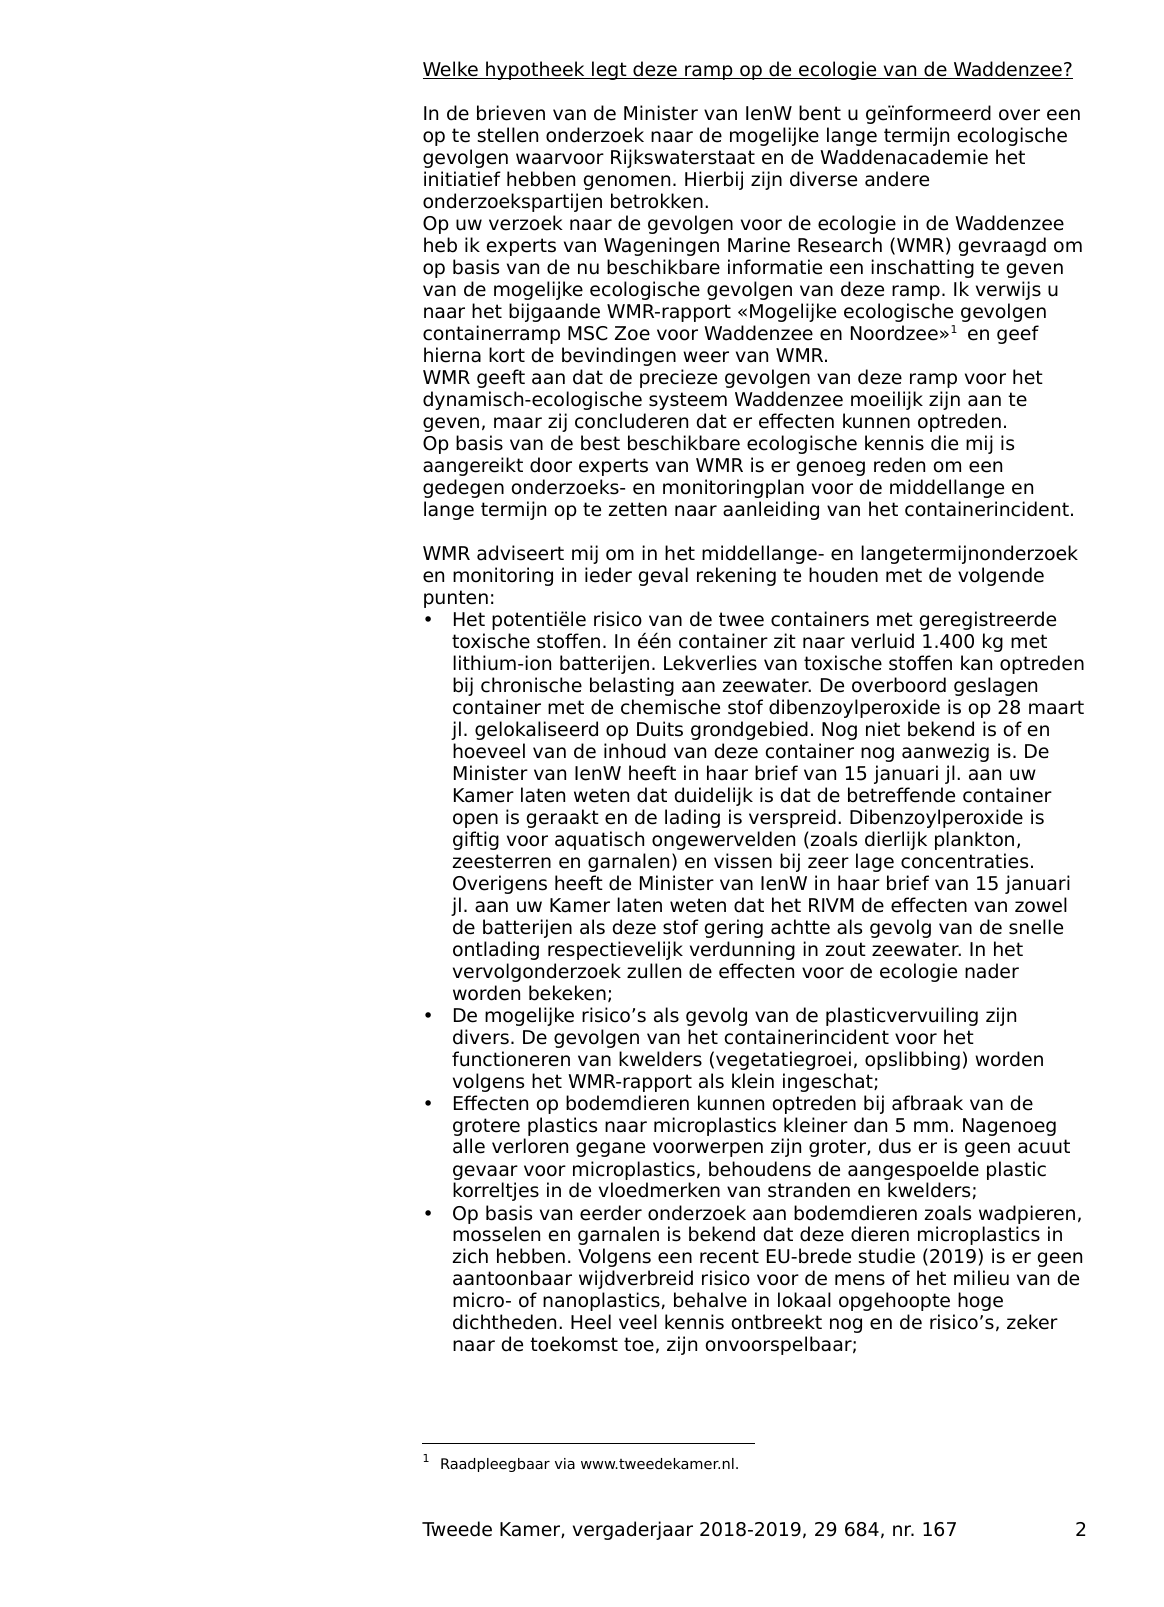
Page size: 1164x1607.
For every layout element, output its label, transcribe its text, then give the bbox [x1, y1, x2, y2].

text Raadpleegbaar via www.tweedekamer.nl. [422, 1452, 1087, 1474]
text • Op basis van eerder onderzoek aan bodemdieren zoals wadpieren, mosselen en garnalen is bekend dat deze dieren microplastics in zich hebben. Volgens een recent EU-brede studie (2019) is er geen aantoonbaar wijdverbreid risico voor de mens of het milieu van de micro- of nanoplastics, behalve in lokaal opgehoopte hoge dichtheden. Heel veel kennis ontbreekt nog en de risico’s, zeker naar de toekomst toe, zijn onvoorspelbaar; [422, 1202, 1087, 1356]
text • Effecten op bodemdieren kunnen optreden bij afbraak van de grotere plastics naar microplastics kleiner dan 5 mm. Nagenoeg alle verloren gegane voorwerpen zijn groter, dus er is geen acuut gevaar voor microplastics, behoudens de aangespoelde plastic korreltjes in de vloedmerken van stranden en kwelders; [422, 1092, 1087, 1202]
text WMR adviseert mij om in het middellange- en langetermijnonderzoek en monitoring in ieder geval rekening te houden met de volgende punten: [422, 543, 1087, 609]
text Op basis van de best beschikbare ecologische kennis die mij is aangereikt door experts van WMR is er genoeg reden om een gedegen onderzoeks- en monitoringplan voor de middellange en lange termijn op te zetten naar aanleiding van het containerincident. [422, 433, 1087, 521]
text • De mogelijke risico’s als gevolg van de plasticvervuiling zijn divers. De gevolgen van het containerincident voor het functioneren van kwelders (vegetatiegroei, opslibbing) worden volgens het WMR-rapport als klein ingeschat; [422, 1004, 1087, 1092]
text • Het potentiële risico van de twee containers met geregistreerde toxische stoffen. In één container zit naar verluid 1.400 kg met lithium-ion batterijen. Lekverlies van toxische stoffen kan optreden bij chronische belasting aan zeewater. De overboord geslagen container met de chemische stof dibenzoylperoxide is op 28 maart jl. gelokaliseerd op Duits grondgebied. Nog niet bekend is of en hoeveel van de inhoud van deze container nog aanwezig is. De Minister van IenW heeft in haar brief van 15 januari jl. aan uw Kamer laten weten dat duidelijk is dat de betreffende container open is geraakt en de lading is verspreid. Dibenzoylperoxide is giftig voor aquatisch ongewervelden (zoals dierlijk plankton, zeesterren en garnalen) en vissen bij zeer lage concentraties. Overigens heeft de Minister van IenW in haar brief van 15 januari jl. aan uw Kamer laten weten dat het RIVM de effecten van zowel de batterijen als deze stof gering achtte als gevolg van de snelle ontlading respectievelijk verdunning in zout zeewater. In het vervolgonderzoek zullen de effecten voor de ecologie nader worden bekeken; [422, 609, 1087, 1004]
text In de brieven van de Minister van IenW bent u geïnformeerd over een op te stellen onderzoek naar de mogelijke lange termijn ecologische gevolgen waarvoor Rijkswaterstaat en de Waddenacademie het initiatief hebben genomen. Hierbij zijn diverse andere onderzoekspartijen betrokken. [422, 103, 1087, 213]
text WMR geeft aan dat de precieze gevolgen van deze ramp voor het dynamisch-ecologische systeem Waddenzee moeilijk zijn aan te geven, maar zij concluderen dat er effecten kunnen optreden. [422, 367, 1087, 433]
subtitle Welke hypotheek legt deze ramp op de ecologie van de Waddenzee? [422, 59, 1087, 81]
text Op uw verzoek naar de gevolgen voor de ecologie in de Waddenzee heb ik experts van Wageningen Marine Research (WMR) gevraagd om op basis van de nu beschikbare informatie een inschatting te geven van de mogelijke ecologische gevolgen van deze ramp. Ik verwijs u naar het bijgaande WMR-rapport «Mogelijke ecologische gevolgen containerramp MSC Zoe voor Waddenzee en Noordzee» en geef hierna kort de bevindingen weer van WMR. [422, 213, 1087, 367]
